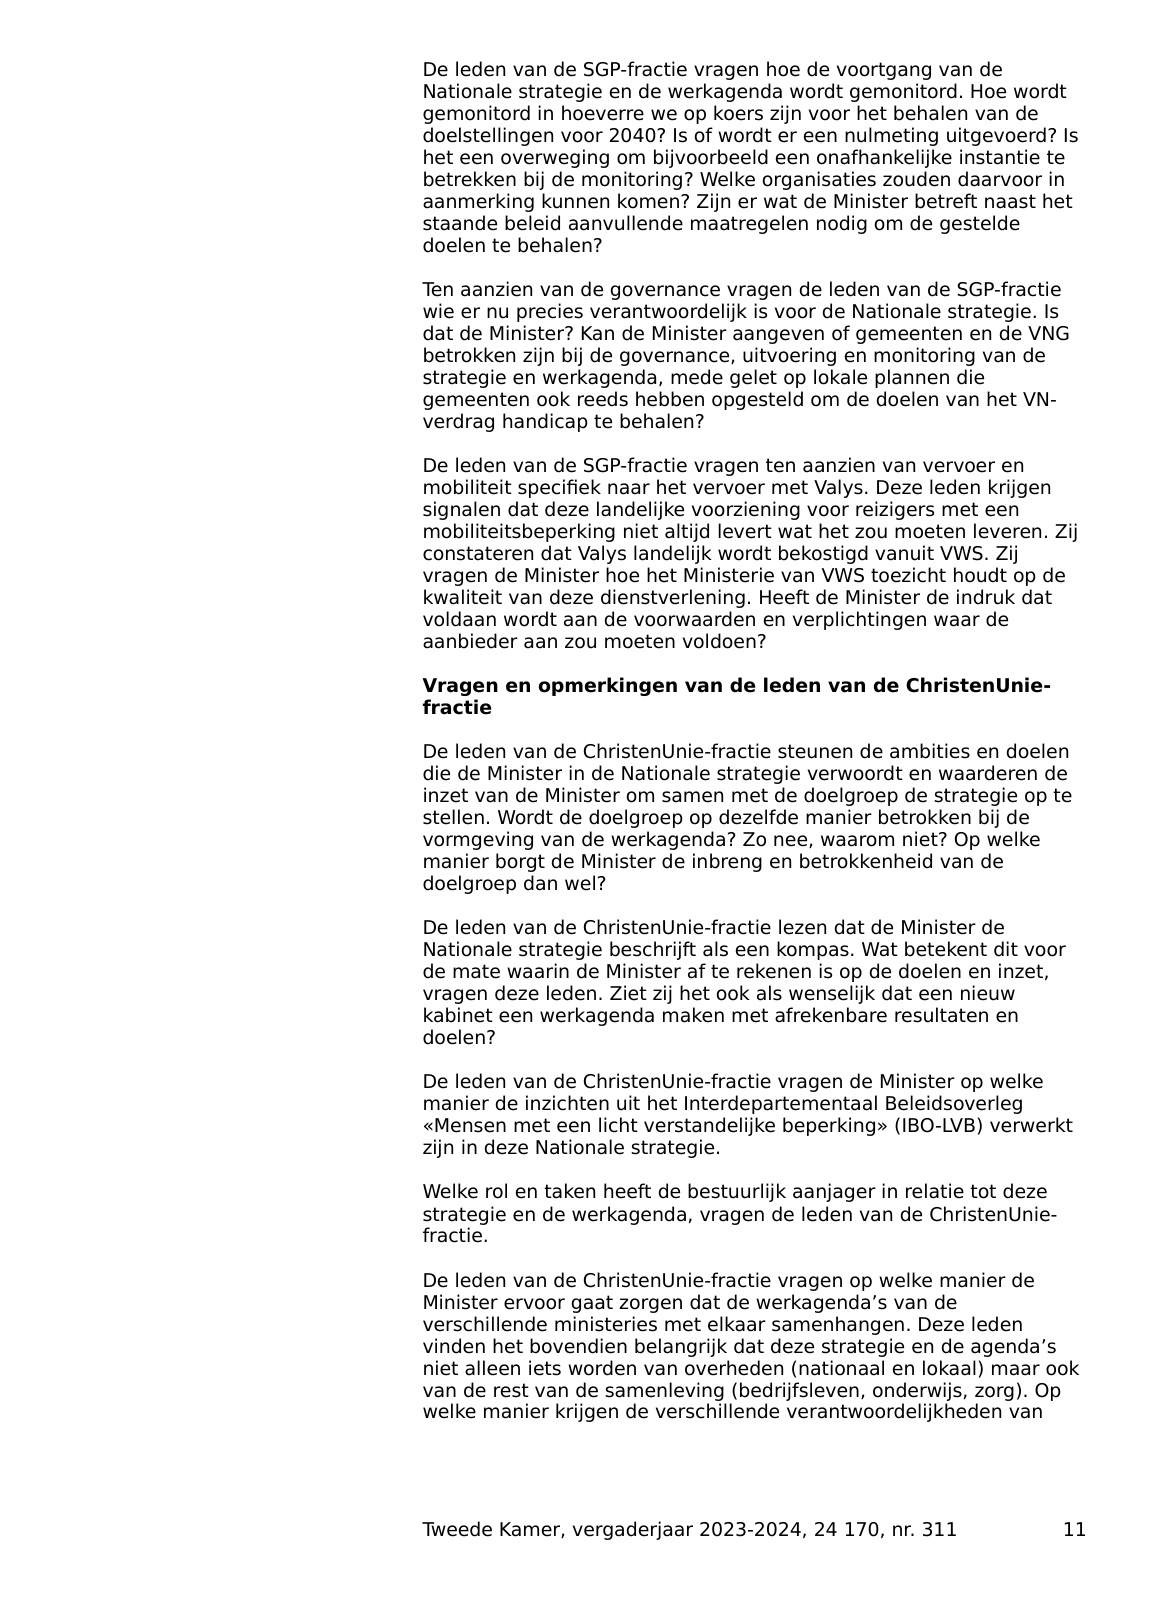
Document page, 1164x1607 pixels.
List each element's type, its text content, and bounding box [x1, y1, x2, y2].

text De leden van de SGP-fractie vragen ten aanzien van vervoer en mobiliteit specifiek naar het vervoer met Valys. Deze leden krijgen signalen dat deze landelijke voorziening voor reizigers met een mobiliteitsbeperking niet altijd levert wat het zou moeten leveren. Zij constateren dat Valys landelijk wordt bekostigd vanuit VWS. Zij vragen de Minister hoe het Ministerie van VWS toezicht houdt op de kwaliteit van deze dienstverlening. Heeft de Minister de indruk dat voldaan wordt aan de voorwaarden en verplichtingen waar de aanbieder aan zou moeten voldoen? [422, 455, 1087, 653]
text Ten aanzien van de governance vragen de leden van de SGP-fractie wie er nu precies verantwoordelijk is voor de Nationale strategie. Is dat de Minister? Kan de Minister aangeven of gemeenten en de VNG betrokken zijn bij de governance, uitvoering en monitoring van de strategie en werkagenda, mede gelet op lokale plannen die gemeenten ook reeds hebben opgesteld om de doelen van het VN-verdrag handicap te behalen? [422, 279, 1087, 433]
text De leden van de ChristenUnie-fractie vragen op welke manier de Minister ervoor gaat zorgen dat de werkagenda’s van de verschillende ministeries met elkaar samenhangen. Deze leden vinden het bovendien belangrijk dat deze strategie en de agenda’s niet alleen iets worden van overheden (nationaal en lokaal) maar ook van de rest van de samenleving (bedrijfsleven, onderwijs, zorg). Op welke manier krijgen de verschillende verantwoordelijkheden van [422, 1269, 1087, 1423]
text De leden van de ChristenUnie-fractie vragen de Minister op welke manier de inzichten uit het Interdepartementaal Beleidsoverleg «Mensen met een licht verstandelijke beperking» (IBO-LVB) verwerkt zijn in deze Nationale strategie. [422, 1071, 1087, 1159]
text De leden van de SGP-fractie vragen hoe de voortgang van de Nationale strategie en de werkagenda wordt gemonitord. Hoe wordt gemonitord in hoeverre we op koers zijn voor het behalen van de doelstellingen voor 2040? Is of wordt er een nulmeting uitgevoerd? Is het een overweging om bijvoorbeeld een onafhankelijke instantie te betrekken bij de monitoring? Welke organisaties zouden daarvoor in aanmerking kunnen komen? Zijn er wat de Minister betreft naast het staande beleid aanvullende maatregelen nodig om de gestelde doelen te behalen? [422, 59, 1087, 257]
text Welke rol en taken heeft de bestuurlijk aanjager in relatie tot deze strategie en de werkagenda, vragen de leden van de ChristenUnie-fractie. [422, 1181, 1087, 1247]
subtitle Vragen en opmerkingen van de leden van de ChristenUnie-fractie [422, 675, 1087, 719]
text De leden van de ChristenUnie-fractie lezen dat de Minister de Nationale strategie beschrijft als een kompas. Wat betekent dit voor de mate waarin de Minister af te rekenen is op de doelen en inzet, vragen deze leden. Ziet zij het ook als wenselijk dat een nieuw kabinet een werkagenda maken met afrekenbare resultaten en doelen? [422, 917, 1087, 1049]
text De leden van de ChristenUnie-fractie steunen de ambities en doelen die de Minister in de Nationale strategie verwoordt en waarderen de inzet van de Minister om samen met de doelgroep de strategie op te stellen. Wordt de doelgroep op dezelfde manier betrokken bij de vormgeving van de werkagenda? Zo nee, waarom niet? Op welke manier borgt de Minister de inbreng en betrokkenheid van de doelgroep dan wel? [422, 741, 1087, 895]
